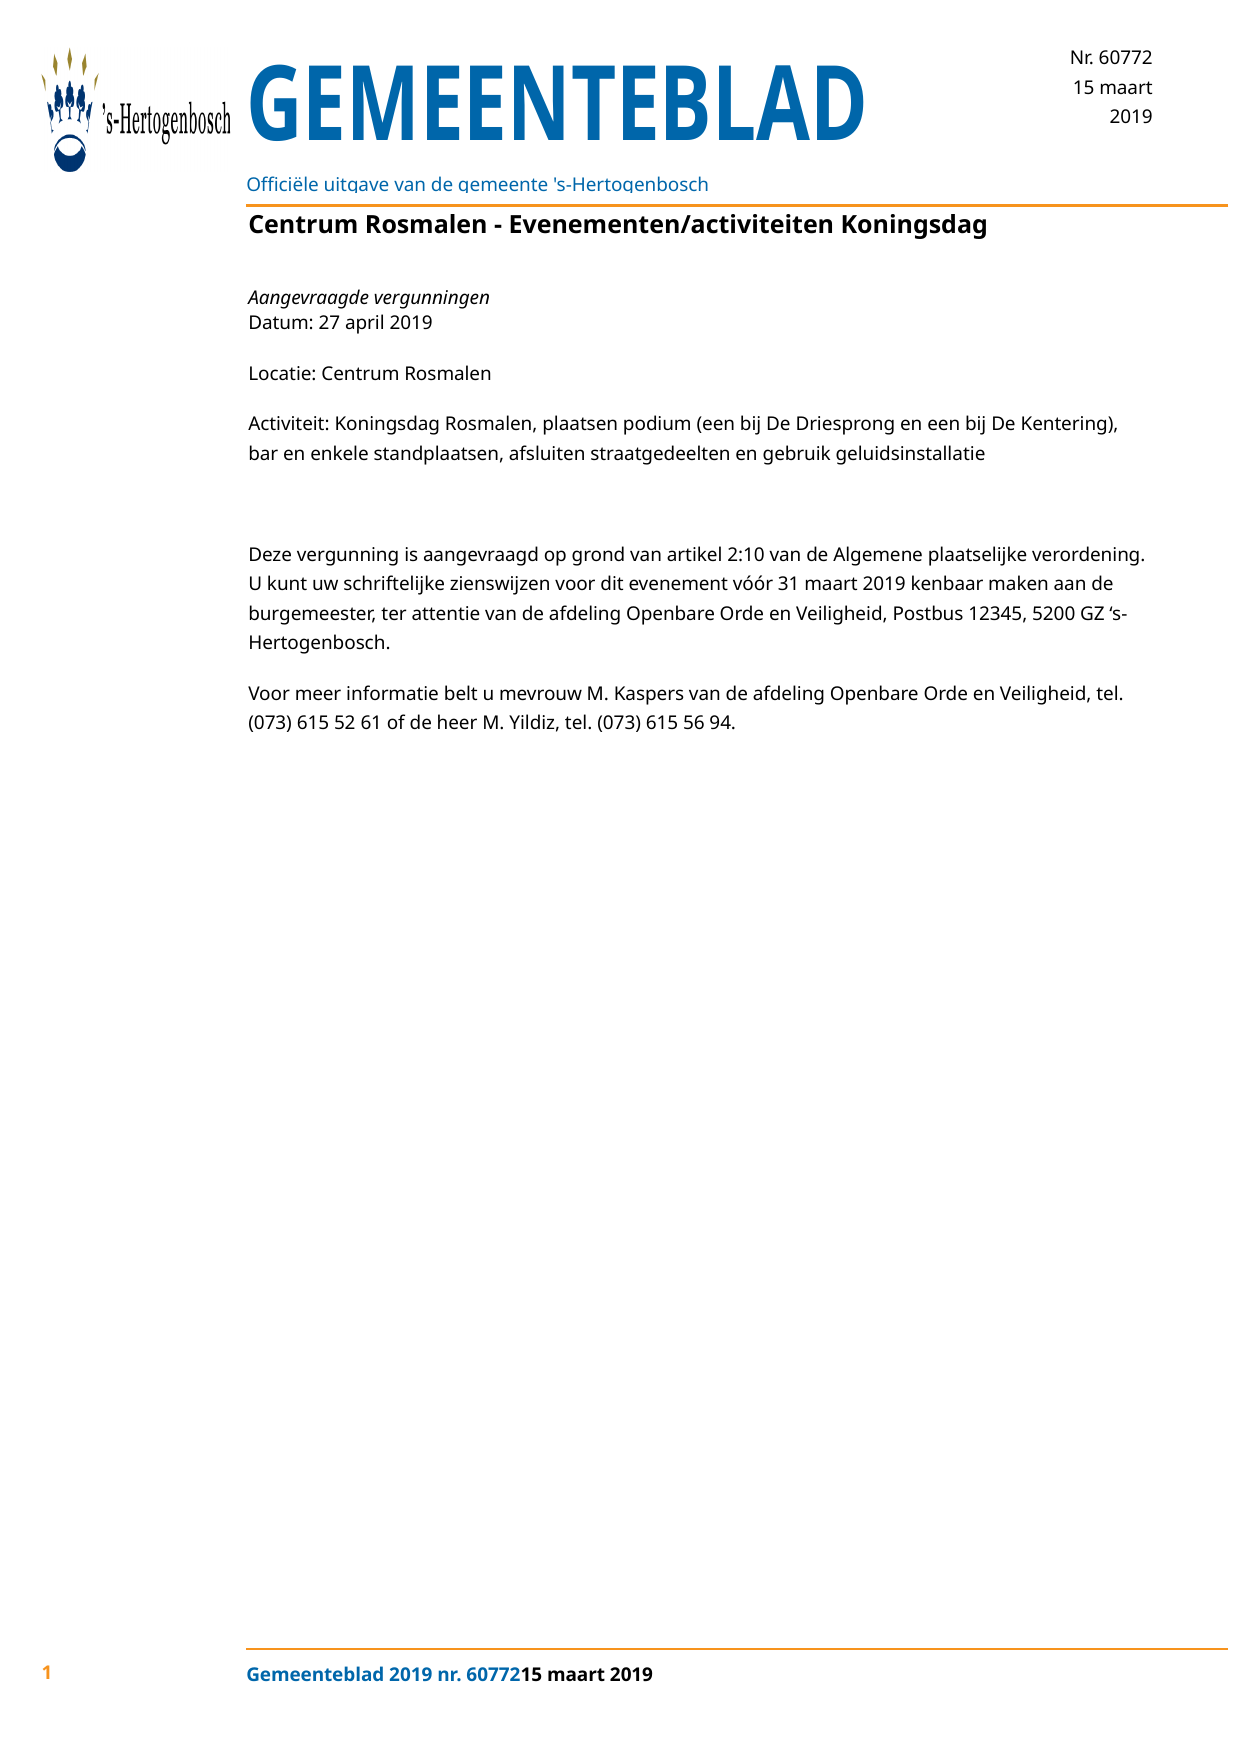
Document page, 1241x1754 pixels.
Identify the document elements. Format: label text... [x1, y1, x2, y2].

picture [41, 47, 231, 172]
text Deze vergunning is aangevraagd op grond van artikel 2:10 van de Algemene plaatselijke verordening. U kunt uw schriftelijke zienswijzen voor dit evenement vóór 31 maart 2019 kenbaar maken aan de burgemeester, ter attentie van de afdeling Openbare Orde en Veiligheid, Postbus 12345, 5200 GZ ‘s-Hertogenbosch. [248, 541, 1152, 655]
text Centrum Rosmalen - Evenementen/activiteiten Koningsdag [248, 207, 1152, 241]
text Locatie: Centrum Rosmalen [248, 360, 1152, 386]
text Voor meer informatie belt u mevrouw M. Kaspers van de afdeling Openbare Orde en Veiligheid, tel. (073) 615 52 61 of de heer M. Yildiz, tel. (073) 615 56 94. [248, 680, 1152, 735]
text Activiteit: Koningsdag Rosmalen, plaatsen podium (een bij De Driesprong en een bij De Kentering), bar en enkele standplaatsen, afsluiten straatgedeelten en gebruik geluidsinstallatie [248, 410, 1152, 466]
text Datum: 27 april 2019 [248, 309, 1152, 335]
text Aangevraagde vergunningen [248, 284, 1152, 309]
